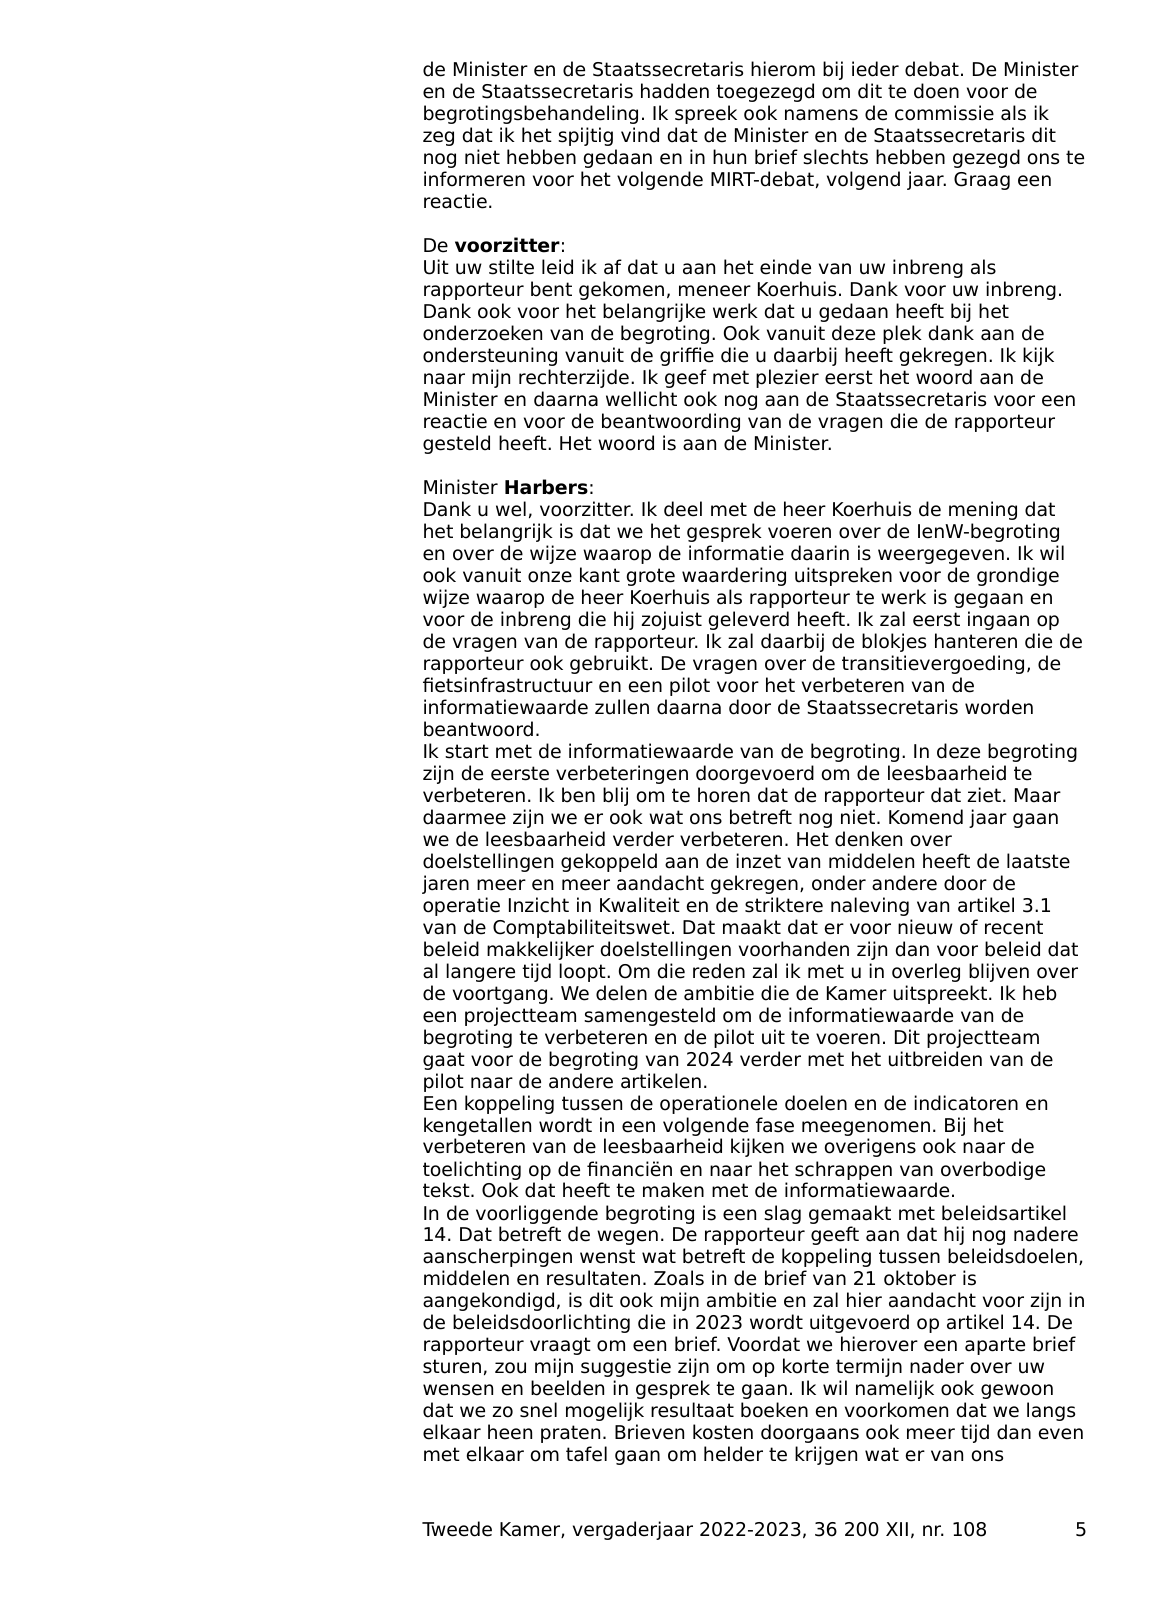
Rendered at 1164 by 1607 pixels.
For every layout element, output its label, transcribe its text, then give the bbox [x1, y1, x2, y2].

text Een koppeling tussen de operationele doelen en de indicatoren en kengetallen wordt in een volgende fase meegenomen. Bij het verbeteren van de leesbaarheid kijken we overigens ook naar de toelichting op de financiën en naar het schrappen van overbodige tekst. Ook dat heeft te maken met de informatiewaarde. [422, 1092, 1087, 1202]
text Dank u wel, voorzitter. Ik deel met de heer Koerhuis de mening dat het belangrijk is dat we het gesprek voeren over de IenW-begroting en over de wijze waarop de informatie daarin is weergegeven. Ik wil ook vanuit onze kant grote waardering uitspreken voor de grondige wijze waarop de heer Koerhuis als rapporteur te werk is gegaan en voor de inbreng die hij zojuist geleverd heeft. Ik zal eerst ingaan op de vragen van de rapporteur. Ik zal daarbij de blokjes hanteren die de rapporteur ook gebruikt. De vragen over de transitievergoeding, de fietsinfrastructuur en een pilot voor het verbeteren van de informatiewaarde zullen daarna door de Staatssecretaris worden beantwoord. [422, 499, 1087, 741]
text De voorzitter: [422, 235, 1087, 257]
text Ik start met de informatiewaarde van de begroting. In deze begroting zijn de eerste verbeteringen doorgevoerd om de leesbaarheid te verbeteren. Ik ben blij om te horen dat de rapporteur dat ziet. Maar daarmee zijn we er ook wat ons betreft nog niet. Komend jaar gaan we de leesbaarheid verder verbeteren. Het denken over doelstellingen gekoppeld aan de inzet van middelen heeft de laatste jaren meer en meer aandacht gekregen, onder andere door de operatie Inzicht in Kwaliteit en de striktere naleving van artikel 3.1 van de Comptabiliteitswet. Dat maakt dat er voor nieuw of recent beleid makkelijker doelstellingen voorhanden zijn dan voor beleid dat al langere tijd loopt. Om die reden zal ik met u in overleg blijven over de voortgang. We delen de ambitie die de Kamer uitspreekt. Ik heb een projectteam samengesteld om de informatiewaarde van de begroting te verbeteren en de pilot uit te voeren. Dit projectteam gaat voor de begroting van 2024 verder met het uitbreiden van de pilot naar de andere artikelen. [422, 741, 1087, 1092]
text Minister Harbers: [422, 477, 1087, 499]
text In de voorliggende begroting is een slag gemaakt met beleidsartikel 14. Dat betreft de wegen. De rapporteur geeft aan dat hij nog nadere aanscherpingen wenst wat betreft de koppeling tussen beleidsdoelen, middelen en resultaten. Zoals in de brief van 21 oktober is aangekondigd, is dit ook mijn ambitie en zal hier aandacht voor zijn in de beleidsdoorlichting die in 2023 wordt uitgevoerd op artikel 14. De rapporteur vraagt om een brief. Voordat we hierover een aparte brief sturen, zou mijn suggestie zijn om op korte termijn nader over uw wensen en beelden in gesprek te gaan. Ik wil namelijk ook gewoon dat we zo snel mogelijk resultaat boeken en voorkomen dat we langs elkaar heen praten. Brieven kosten doorgaans ook meer tijd dan even met elkaar om tafel gaan om helder te krijgen wat er van ons [422, 1202, 1087, 1466]
text Uit uw stilte leid ik af dat u aan het einde van uw inbreng als rapporteur bent gekomen, meneer Koerhuis. Dank voor uw inbreng. Dank ook voor het belangrijke werk dat u gedaan heeft bij het onderzoeken van de begroting. Ook vanuit deze plek dank aan de ondersteuning vanuit de griffie die u daarbij heeft gekregen. Ik kijk naar mijn rechterzijde. Ik geef met plezier eerst het woord aan de Minister en daarna wellicht ook nog aan de Staatssecretaris voor een reactie en voor de beantwoording van de vragen die de rapporteur gesteld heeft. Het woord is aan de Minister. [422, 257, 1087, 455]
text de Minister en de Staatssecretaris hierom bij ieder debat. De Minister en de Staatssecretaris hadden toegezegd om dit te doen voor de begrotingsbehandeling. Ik spreek ook namens de commissie als ik zeg dat ik het spijtig vind dat de Minister en de Staatssecretaris dit nog niet hebben gedaan en in hun brief slechts hebben gezegd ons te informeren voor het volgende MIRT-debat, volgend jaar. Graag een reactie. [422, 59, 1087, 213]
